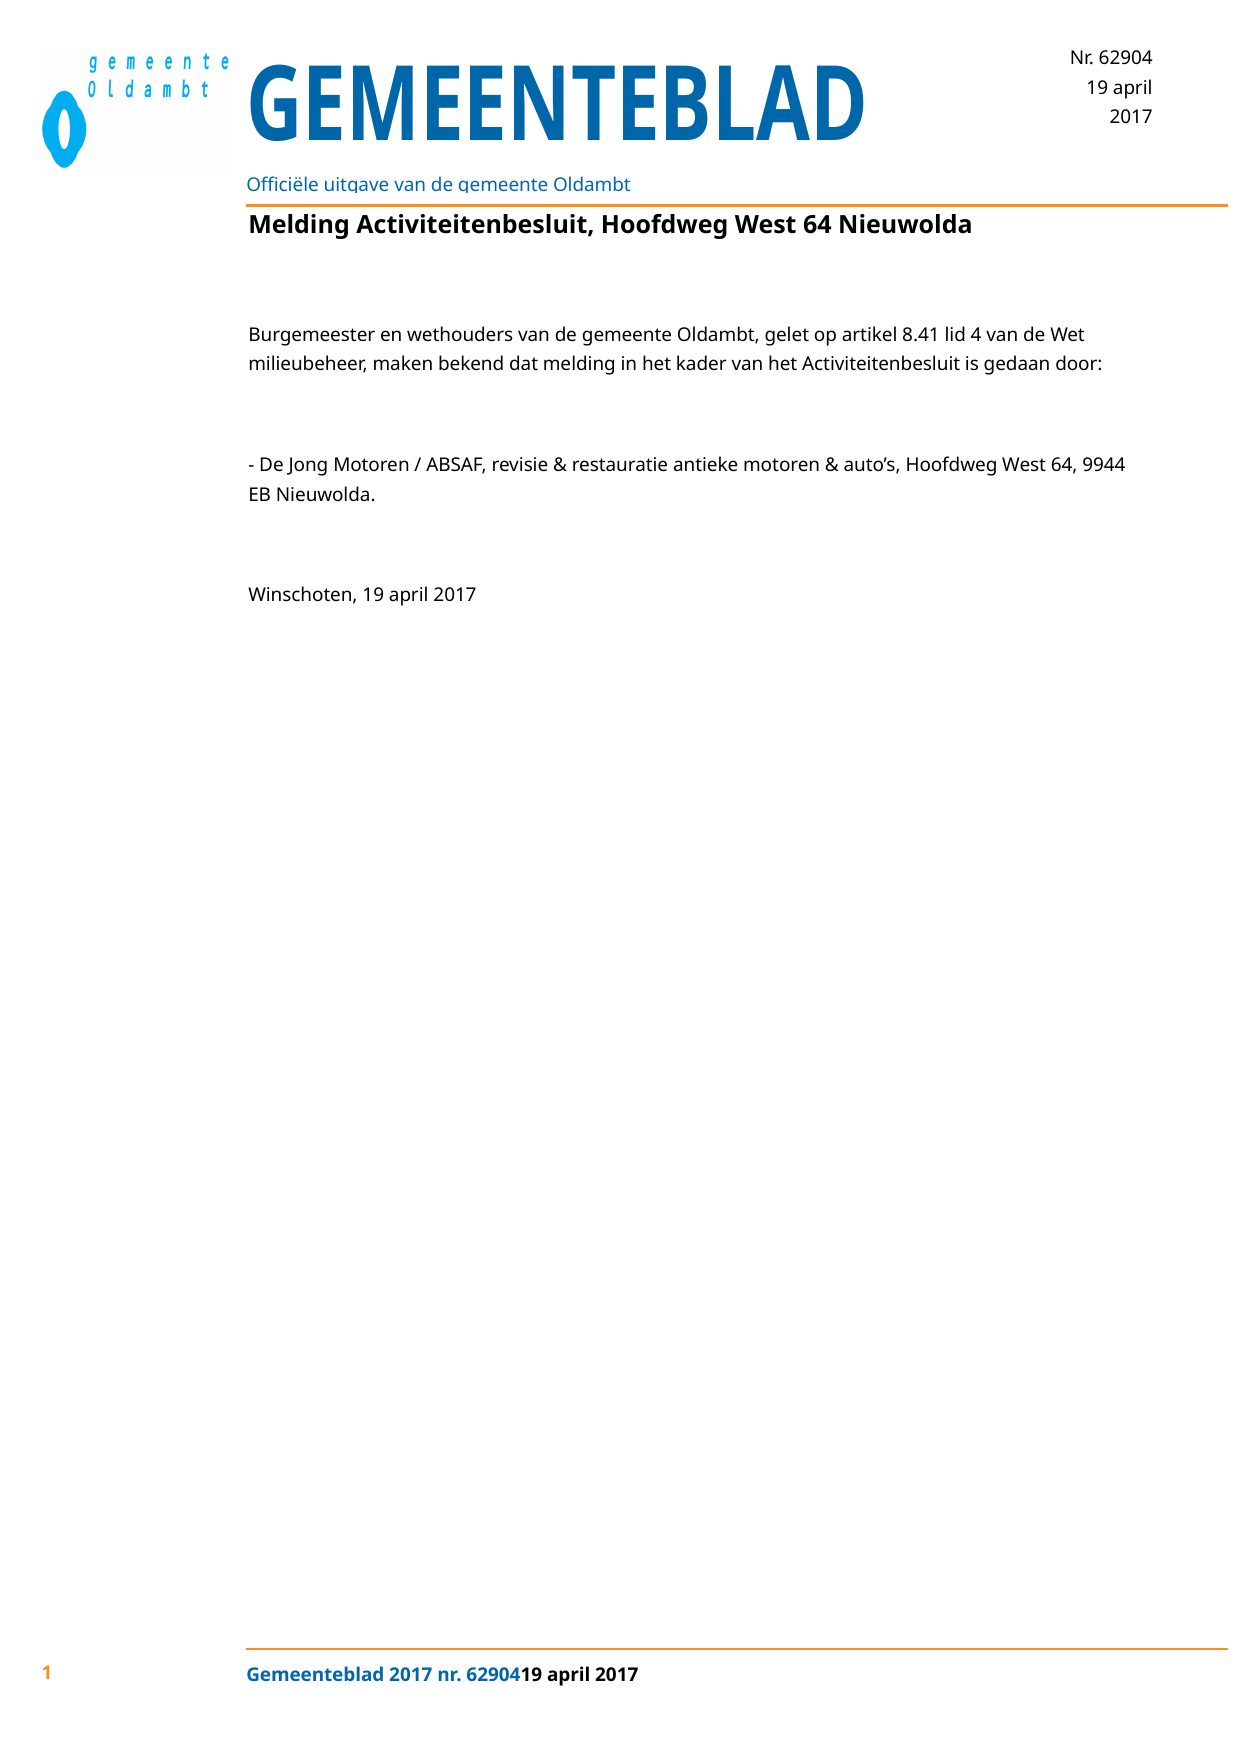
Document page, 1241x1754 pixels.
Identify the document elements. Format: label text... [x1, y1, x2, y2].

text Melding Activiteitenbesluit, Hoofdweg West 64 Nieuwolda [248, 207, 1152, 241]
text - De Jong Motoren / ABSAF, revisie & restauratie antieke motoren & auto’s, Hoofdweg West 64, 9944 EB Nieuwolda. [248, 451, 1152, 506]
text Winschoten, 19 april 2017 [248, 582, 1152, 607]
text Burgemeester en wethouders van de gemeente Oldambt, gelet op artikel 8.41 lid 4 van de Wet milieubeheer, maken bekend dat melding in het kader van het Activiteitenbesluit is gedaan door: [248, 321, 1152, 376]
picture [41, 47, 231, 172]
